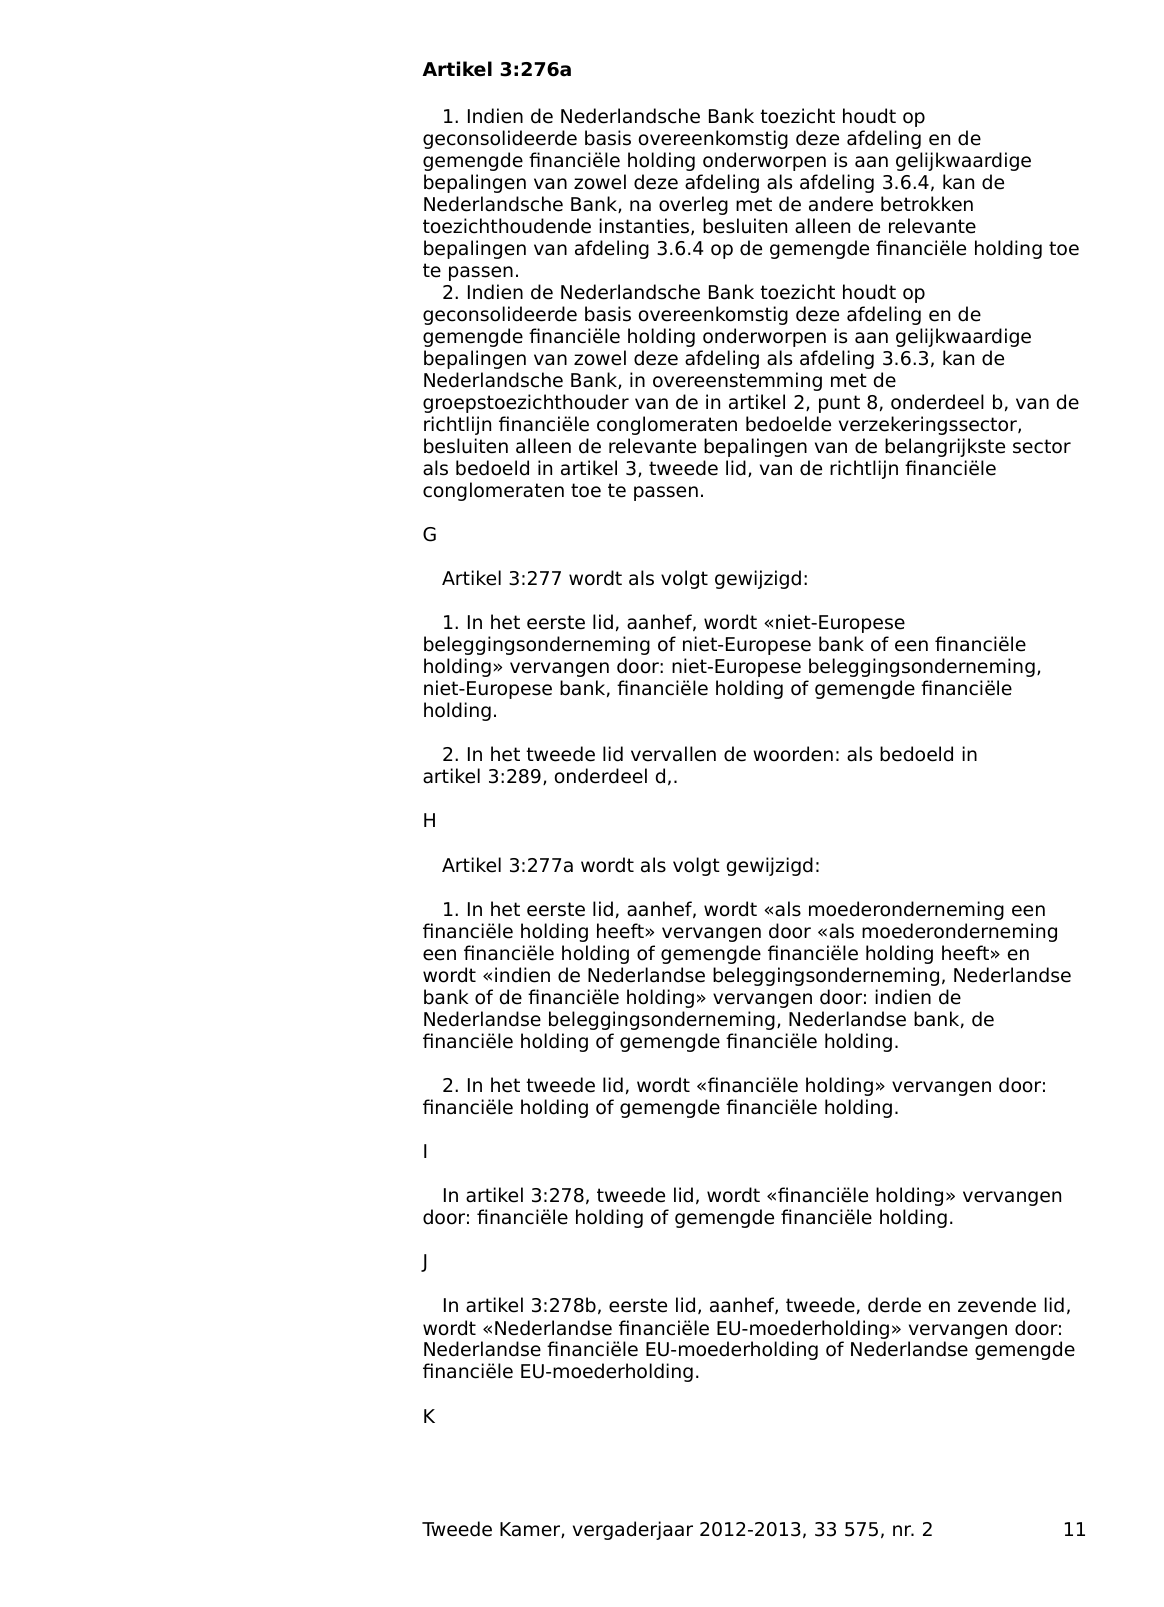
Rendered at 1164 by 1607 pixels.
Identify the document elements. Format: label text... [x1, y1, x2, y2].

text I [422, 1141, 1087, 1163]
text Artikel 3:277 wordt als volgt gewijzigd: [422, 568, 1087, 590]
text K [422, 1406, 1087, 1427]
text 1. In het eerste lid, aanhef, wordt «als moederonderneming een financiële holding heeft» vervangen door «als moederonderneming een financiële holding of gemengde financiële holding heeft» en wordt «indien de Nederlandse beleggingsonderneming, Nederlandse bank of de financiële holding» vervangen door: indien de Nederlandse beleggingsonderneming, Nederlandse bank, de financiële holding of gemengde financiële holding. [422, 899, 1087, 1053]
text 2. In het tweede lid, wordt «financiële holding» vervangen door: financiële holding of gemengde financiële holding. [422, 1075, 1087, 1119]
text 2. In het tweede lid vervallen de woorden: als bedoeld in artikel 3:289, onderdeel d,. [422, 744, 1087, 788]
text G [422, 524, 1087, 546]
text Artikel 3:277a wordt als volgt gewijzigd: [422, 854, 1087, 877]
text 1. In het eerste lid, aanhef, wordt «niet-Europese beleggingsonderneming of niet-Europese bank of een financiële holding» vervangen door: niet-Europese beleggingsonderneming, niet-Europese bank, financiële holding of gemengde financiële holding. [422, 612, 1087, 722]
subtitle Artikel 3:276a [422, 59, 1087, 81]
text J [422, 1251, 1087, 1273]
text 2. Indien de Nederlandsche Bank toezicht houdt op geconsolideerde basis overeenkomstig deze afdeling en de gemengde financiële holding onderworpen is aan gelijkwaardige bepalingen van zowel deze afdeling als afdeling 3.6.3, kan de Nederlandsche Bank, in overeenstemming met de groepstoezichthouder van de in artikel 2, punt 8, onderdeel b, van de richtlijn financiële conglomeraten bedoelde verzekeringssector, besluiten alleen de relevante bepalingen van de belangrijkste sector als bedoeld in artikel 3, tweede lid, van de richtlijn financiële conglomeraten toe te passen. [422, 282, 1087, 502]
text In artikel 3:278b, eerste lid, aanhef, tweede, derde en zevende lid, wordt «Nederlandse financiële EU-moederholding» vervangen door: Nederlandse financiële EU-moederholding of Nederlandse gemengde financiële EU-moederholding. [422, 1295, 1087, 1383]
text H [422, 810, 1087, 832]
text In artikel 3:278, tweede lid, wordt «financiële holding» vervangen door: financiële holding of gemengde financiële holding. [422, 1185, 1087, 1229]
text 1. Indien de Nederlandsche Bank toezicht houdt op geconsolideerde basis overeenkomstig deze afdeling en de gemengde financiële holding onderworpen is aan gelijkwaardige bepalingen van zowel deze afdeling als afdeling 3.6.4, kan de Nederlandsche Bank, na overleg met de andere betrokken toezichthoudende instanties, besluiten alleen de relevante bepalingen van afdeling 3.6.4 op de gemengde financiële holding toe te passen. [422, 106, 1087, 282]
